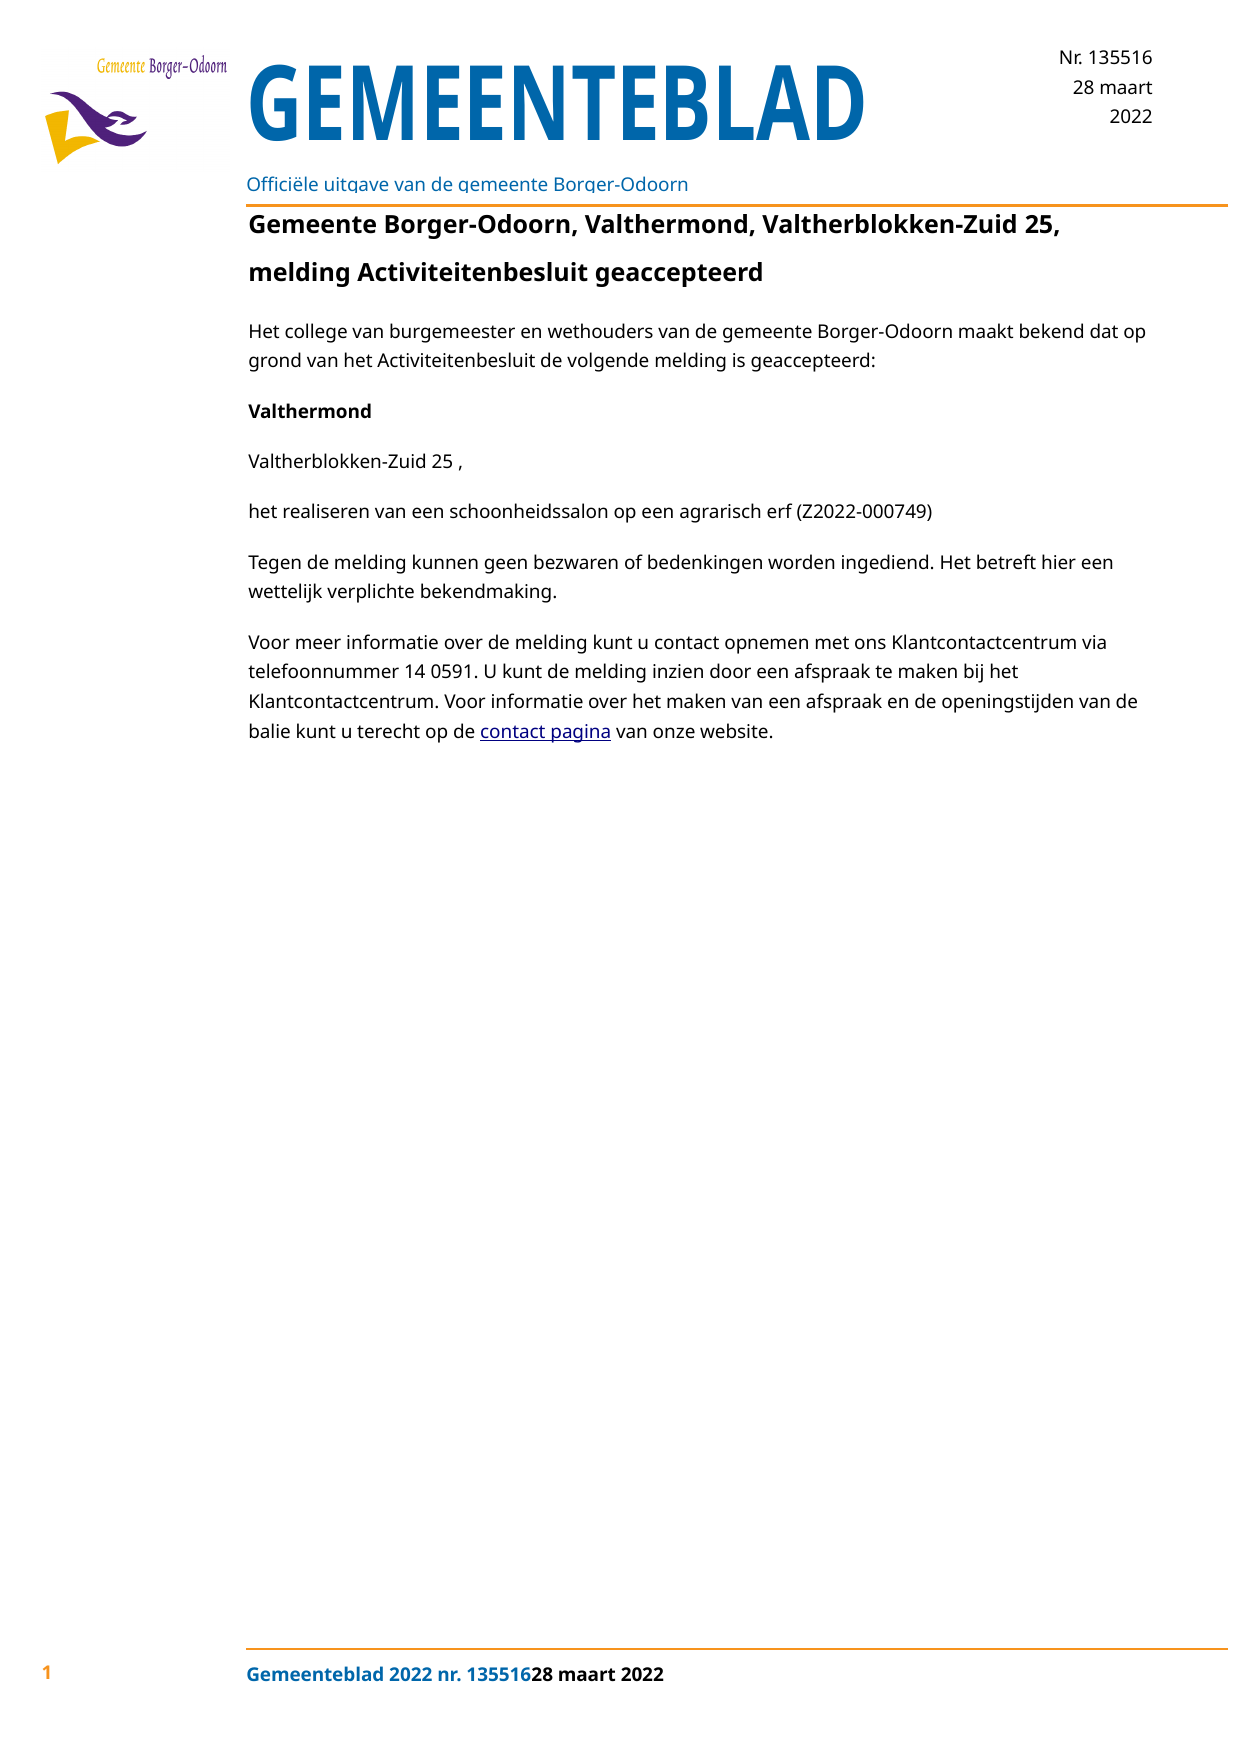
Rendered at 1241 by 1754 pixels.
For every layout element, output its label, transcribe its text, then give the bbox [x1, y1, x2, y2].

text Valtherblokken-Zuid 25 , [248, 448, 1152, 474]
text Valthermond [248, 398, 1152, 424]
text Het college van burgemeester en wethouders van de gemeente Borger-Odoorn maakt bekend dat op grond van het Activiteitenbesluit de volgende melding is geaccepteerd: [248, 318, 1152, 373]
picture [41, 47, 231, 172]
text Tegen de melding kunnen geen bezwaren of bedenkingen worden ingediend. Het betreft hier een wettelijk verplichte bekendmaking. [248, 549, 1152, 604]
text het realiseren van een schoonheidssalon op een agrarisch erf (Z2022-000749) [248, 499, 1152, 524]
text Gemeente Borger-Odoorn, Valthermond, Valtherblokken-Zuid 25, melding Activiteitenbesluit geaccepteerd [248, 207, 1152, 288]
text Voor meer informatie over de melding kunt u contact opnemen met ons Klantcontactcentrum via telefoonnummer 14 0591. U kunt de melding inzien door een afspraak te maken bij het Klantcontactcentrum. Voor informatie over het maken van een afspraak en de openingstijden van de balie kunt u terecht op de contact pagina van onze website. [248, 629, 1152, 744]
